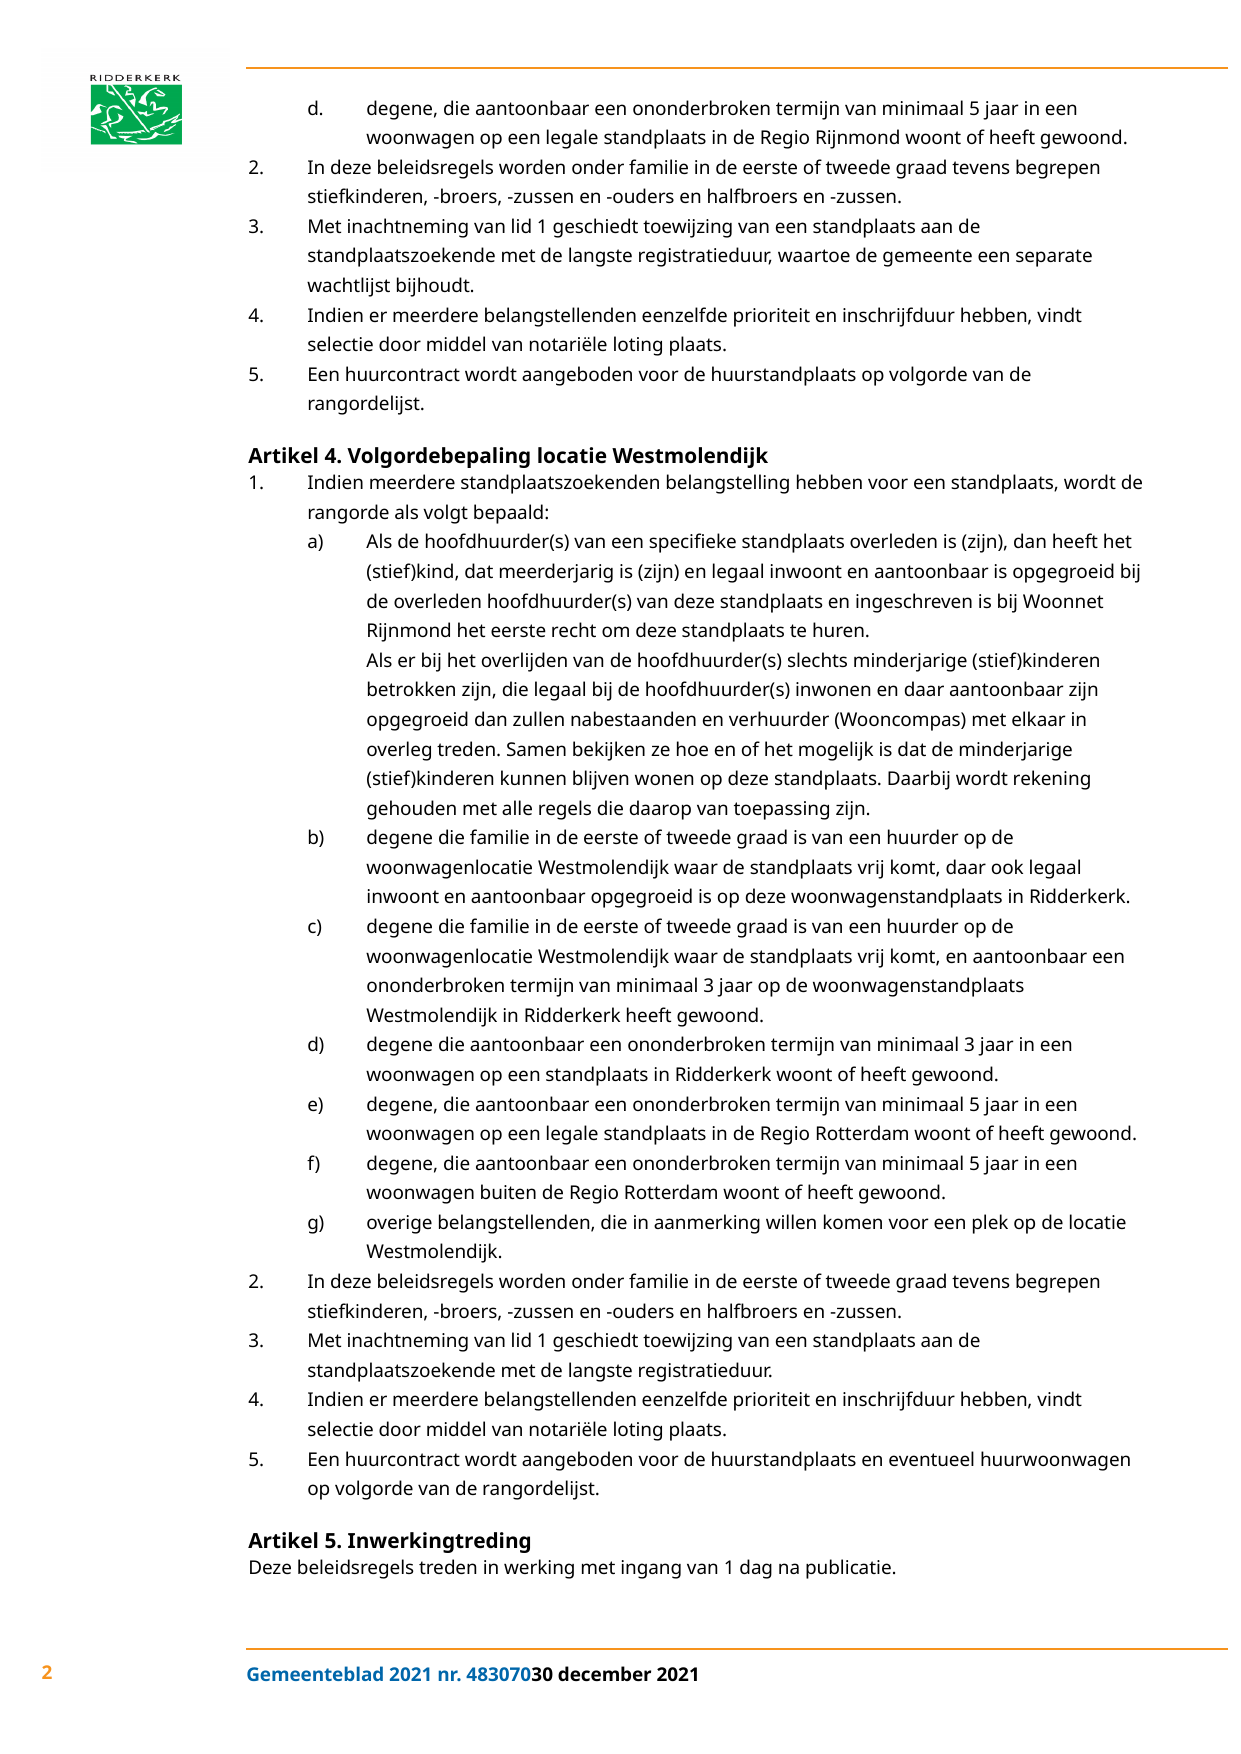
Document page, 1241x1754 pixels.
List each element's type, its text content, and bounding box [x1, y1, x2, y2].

list degene die aantoonbaar een ononderbroken termijn van minimaal 3 jaar in een woonwagen op een standplaats in Ridderkerk woont of heeft gewoond. [307, 1032, 1152, 1087]
picture [41, 47, 231, 172]
list Als er bij het overlijden van de hoofdhuurder(s) slechts minderjarige (stief)kinderen betrokken zijn, die legaal bij de hoofdhuurder(s) inwonen en daar aantoonbaar zijn opgegroeid dan zullen nabestaanden en verhuurder (Wooncompas) met elkaar in overleg treden. Samen bekijken ze hoe en of het mogelijk is dat de minderjarige (stief)kinderen kunnen blijven wonen op deze standplaats. Daarbij wordt rekening gehouden met alle regels die daarop van toepassing zijn. [307, 647, 1152, 821]
list degene die familie in de eerste of tweede graad is van een huurder op de woonwagenlocatie Westmolendijk waar de standplaats vrij komt, daar ook legaal inwoont en aantoonbaar opgegroeid is op deze woonwagenstandplaats in Ridderkerk. [307, 824, 1152, 909]
text Deze beleidsregels treden in werking met ingang van 1 dag na publicatie. [248, 1554, 1152, 1580]
list Indien er meerdere belangstellenden eenzelfde prioriteit en inschrijfduur hebben, vindt selectie door middel van notariële loting plaats. [248, 302, 1152, 357]
text Artikel 4. Volgordebepaling locatie Westmolendijk [248, 441, 1152, 469]
list Met inachtneming van lid 1 geschiedt toewijzing van een standplaats aan de standplaatszoekende met de langste registratieduur, waartoe de gemeente een separate wachtlijst bijhoudt. [248, 213, 1152, 298]
list Een huurcontract wordt aangeboden voor de huurstandplaats en eventueel huurwoonwagen op volgorde van de rangordelijst. [248, 1446, 1152, 1501]
list In deze beleidsregels worden onder familie in de eerste of tweede graad tevens begrepen stiefkinderen, -broers, -zussen en -ouders en halfbroers en -zussen. [248, 154, 1152, 209]
list degene, die aantoonbaar een ononderbroken termijn van minimaal 5 jaar in een woonwagen buiten de Regio Rotterdam woont of heeft gewoond. [307, 1150, 1152, 1205]
list Met inachtneming van lid 1 geschiedt toewijzing van een standplaats aan de standplaatszoekende met de langste registratieduur. [248, 1327, 1152, 1383]
text Artikel 5. Inwerkingtreding [248, 1526, 1152, 1554]
list degene die familie in de eerste of tweede graad is van een huurder op de woonwagenlocatie Westmolendijk waar de standplaats vrij komt, en aantoonbaar een ononderbroken termijn van minimaal 3 jaar op de woonwagenstandplaats Westmolendijk in Ridderkerk heeft gewoond. [307, 913, 1152, 1028]
list degene, die aantoonbaar een ononderbroken termijn van minimaal 5 jaar in een woonwagen op een legale standplaats in de Regio Rotterdam woont of heeft gewoond. [307, 1091, 1152, 1146]
list overige belangstellenden, die in aanmerking willen komen voor een plek op de locatie Westmolendijk. [307, 1209, 1152, 1264]
list Als de hoofdhuurder(s) van een specifieke standplaats overleden is (zijn), dan heeft het (stief)kind, dat meerderjarig is (zijn) en legaal inwoont en aantoonbaar is opgegroeid bij de overleden hoofdhuurder(s) van deze standplaats en ingeschreven is bij Woonnet Rijnmond het eerste recht om deze standplaats te huren. [307, 529, 1152, 643]
list Indien er meerdere belangstellenden eenzelfde prioriteit en inschrijfduur hebben, vindt selectie door middel van notariële loting plaats. [248, 1387, 1152, 1442]
list Een huurcontract wordt aangeboden voor de huurstandplaats op volgorde van de rangordelijst. [248, 361, 1152, 416]
list Indien meerdere standplaatszoekenden belangstelling hebben voor een standplaats, wordt de rangorde als volgt bepaald: [248, 469, 1152, 525]
list degene, die aantoonbaar een ononderbroken termijn van minimaal 5 jaar in een woonwagen op een legale standplaats in de Regio Rijnmond woont of heeft gewoond. [307, 95, 1152, 150]
list In deze beleidsregels worden onder familie in de eerste of tweede graad tevens begrepen stiefkinderen, -broers, -zussen en -ouders en halfbroers en -zussen. [248, 1268, 1152, 1323]
